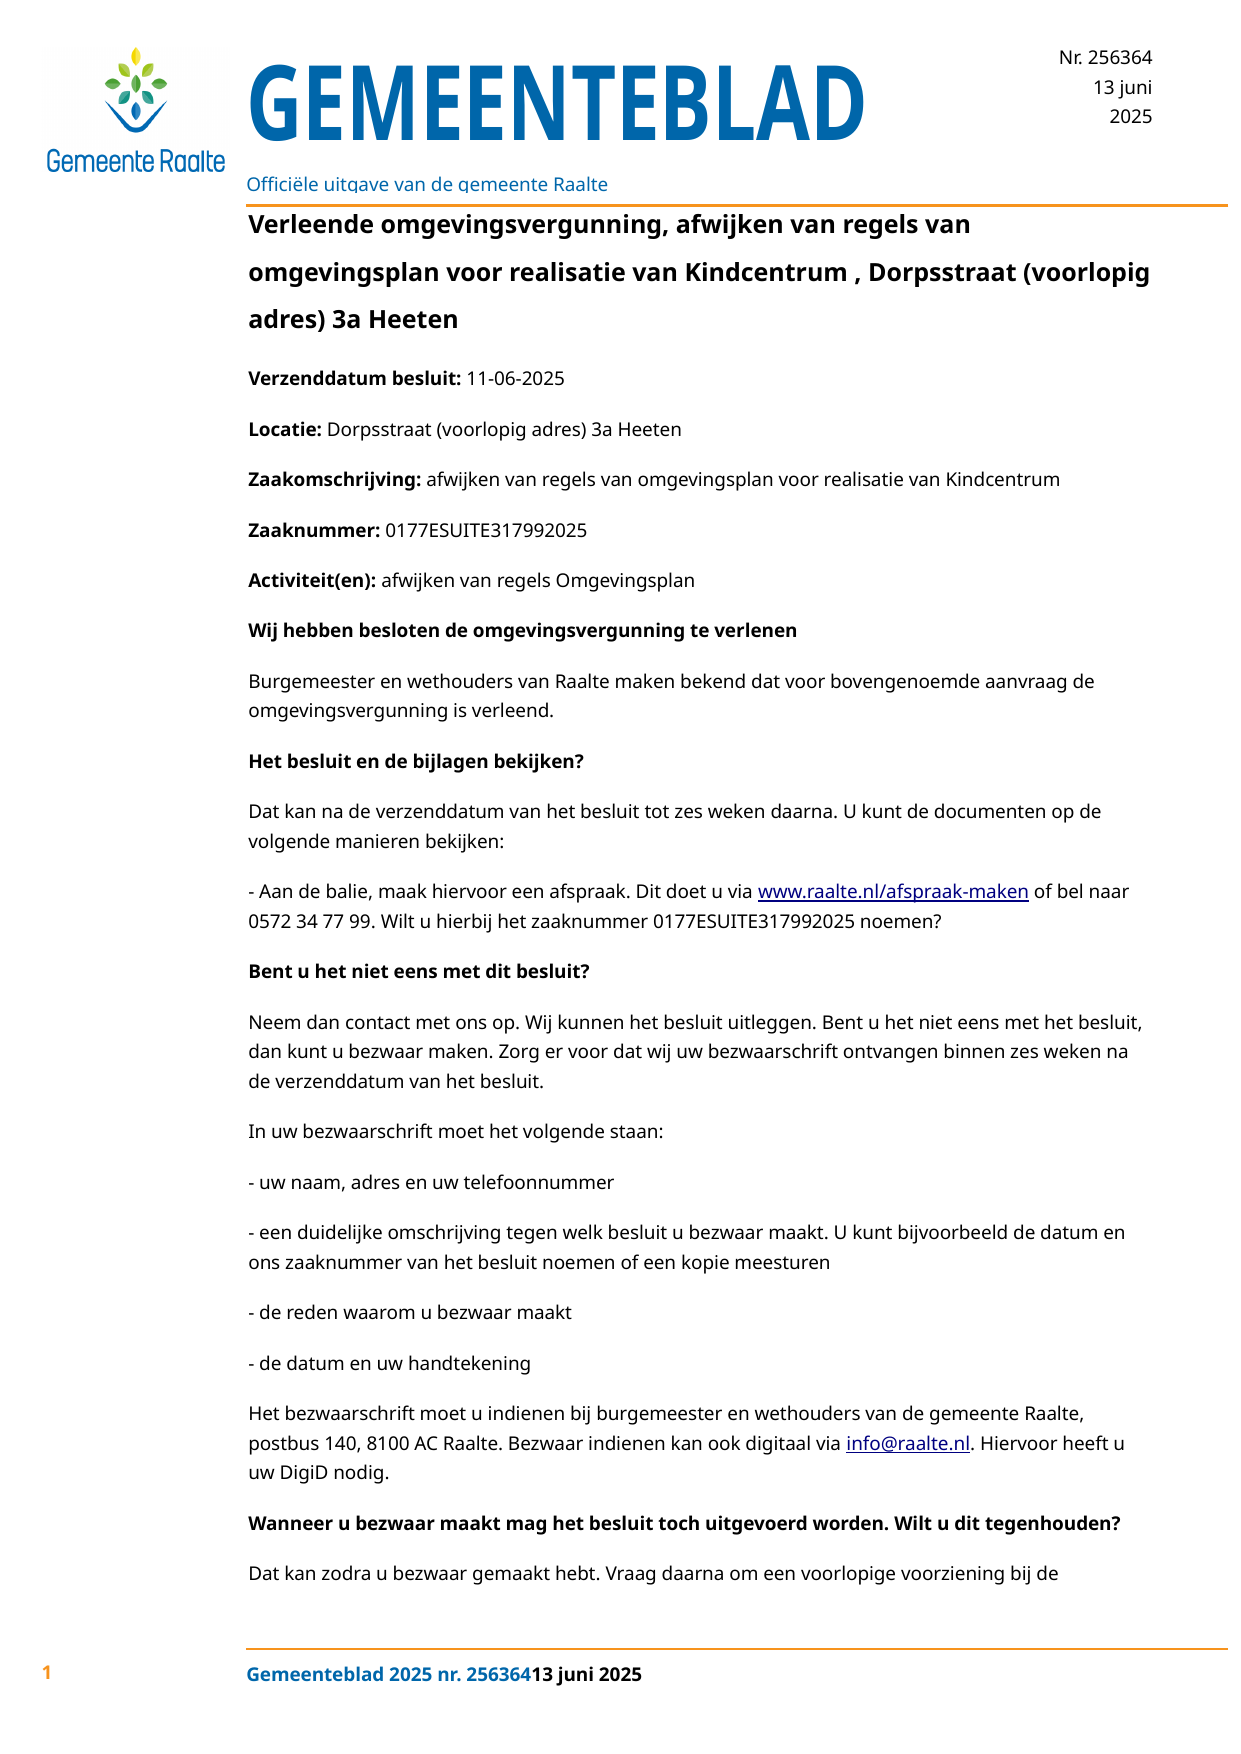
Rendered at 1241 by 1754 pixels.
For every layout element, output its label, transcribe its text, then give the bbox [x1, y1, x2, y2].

text In uw bezwaarschrift moet het volgende staan: [248, 1118, 1152, 1144]
text Bent u het niet eens met dit besluit? [248, 958, 1152, 984]
text Verzenddatum besluit: 11-06-2025 [248, 366, 1152, 391]
text Dat kan zodra u bezwaar gemaakt hebt. Vraag daarna om een voorlopige voorziening bij de [248, 1560, 1152, 1586]
text - een duidelijke omschrijving tegen welk besluit u bezwaar maakt. U kunt bijvoorbeeld de datum en ons zaaknummer van het besluit noemen of een kopie meesturen [248, 1219, 1152, 1274]
text Wij hebben besloten de omgevingsvergunning te verlenen [248, 618, 1152, 643]
text Locatie: Dorpsstraat (voorlopig adres) 3a Heeten [248, 416, 1152, 442]
text Het bezwaarschrift moet u indienen bij burgemeester en wethouders van de gemeente Raalte, postbus 140, 8100 AC Raalte. Bezwaar indienen kan ook digitaal via info@raalte.nl. Hiervoor heeft u uw DigiD nodig. [248, 1400, 1152, 1485]
text Burgemeester en wethouders van Raalte maken bekend dat voor bovengenoemde aanvraag de omgevingsvergunning is verleend. [248, 668, 1152, 723]
text - Aan de balie, maak hiervoor een afspraak. Dit doet u via www.raalte.nl/afspraak-maken of bel naar 0572 34 77 99. Wilt u hierbij het zaaknummer 0177ESUITE317992025 noemen? [248, 878, 1152, 934]
text Wanneer u bezwaar maakt mag het besluit toch uitgevoerd worden. Wilt u dit tegenhouden? [248, 1510, 1152, 1535]
text Activiteit(en): afwijken van regels Omgevingsplan [248, 567, 1152, 593]
text Zaakomschrijving: afwijken van regels van omgevingsplan voor realisatie van Kindcentrum [248, 466, 1152, 492]
text - de reden waarom u bezwaar maakt [248, 1299, 1152, 1325]
picture [41, 47, 231, 172]
text Dat kan na de verzenddatum van het besluit tot zes weken daarna. U kunt de documenten op de volgende manieren bekijken: [248, 798, 1152, 854]
text Het besluit en de bijlagen bekijken? [248, 748, 1152, 774]
text Zaaknummer: 0177ESUITE317992025 [248, 517, 1152, 542]
text - de datum en uw handtekening [248, 1350, 1152, 1375]
text - uw naam, adres en uw telefoonnummer [248, 1169, 1152, 1194]
text Neem dan contact met ons op. Wij kunnen het besluit uitleggen. Bent u het niet eens met het besluit, dan kunt u bezwaar maken. Zorg er voor dat wij uw bezwaarschrift ontvangen binnen zes weken na de verzenddatum van het besluit. [248, 1009, 1152, 1094]
text Verleende omgevingsvergunning, afwijken van regels van omgevingsplan voor realisatie van Kindcentrum , Dorpsstraat (voorlopig adres) 3a Heeten [248, 207, 1152, 336]
